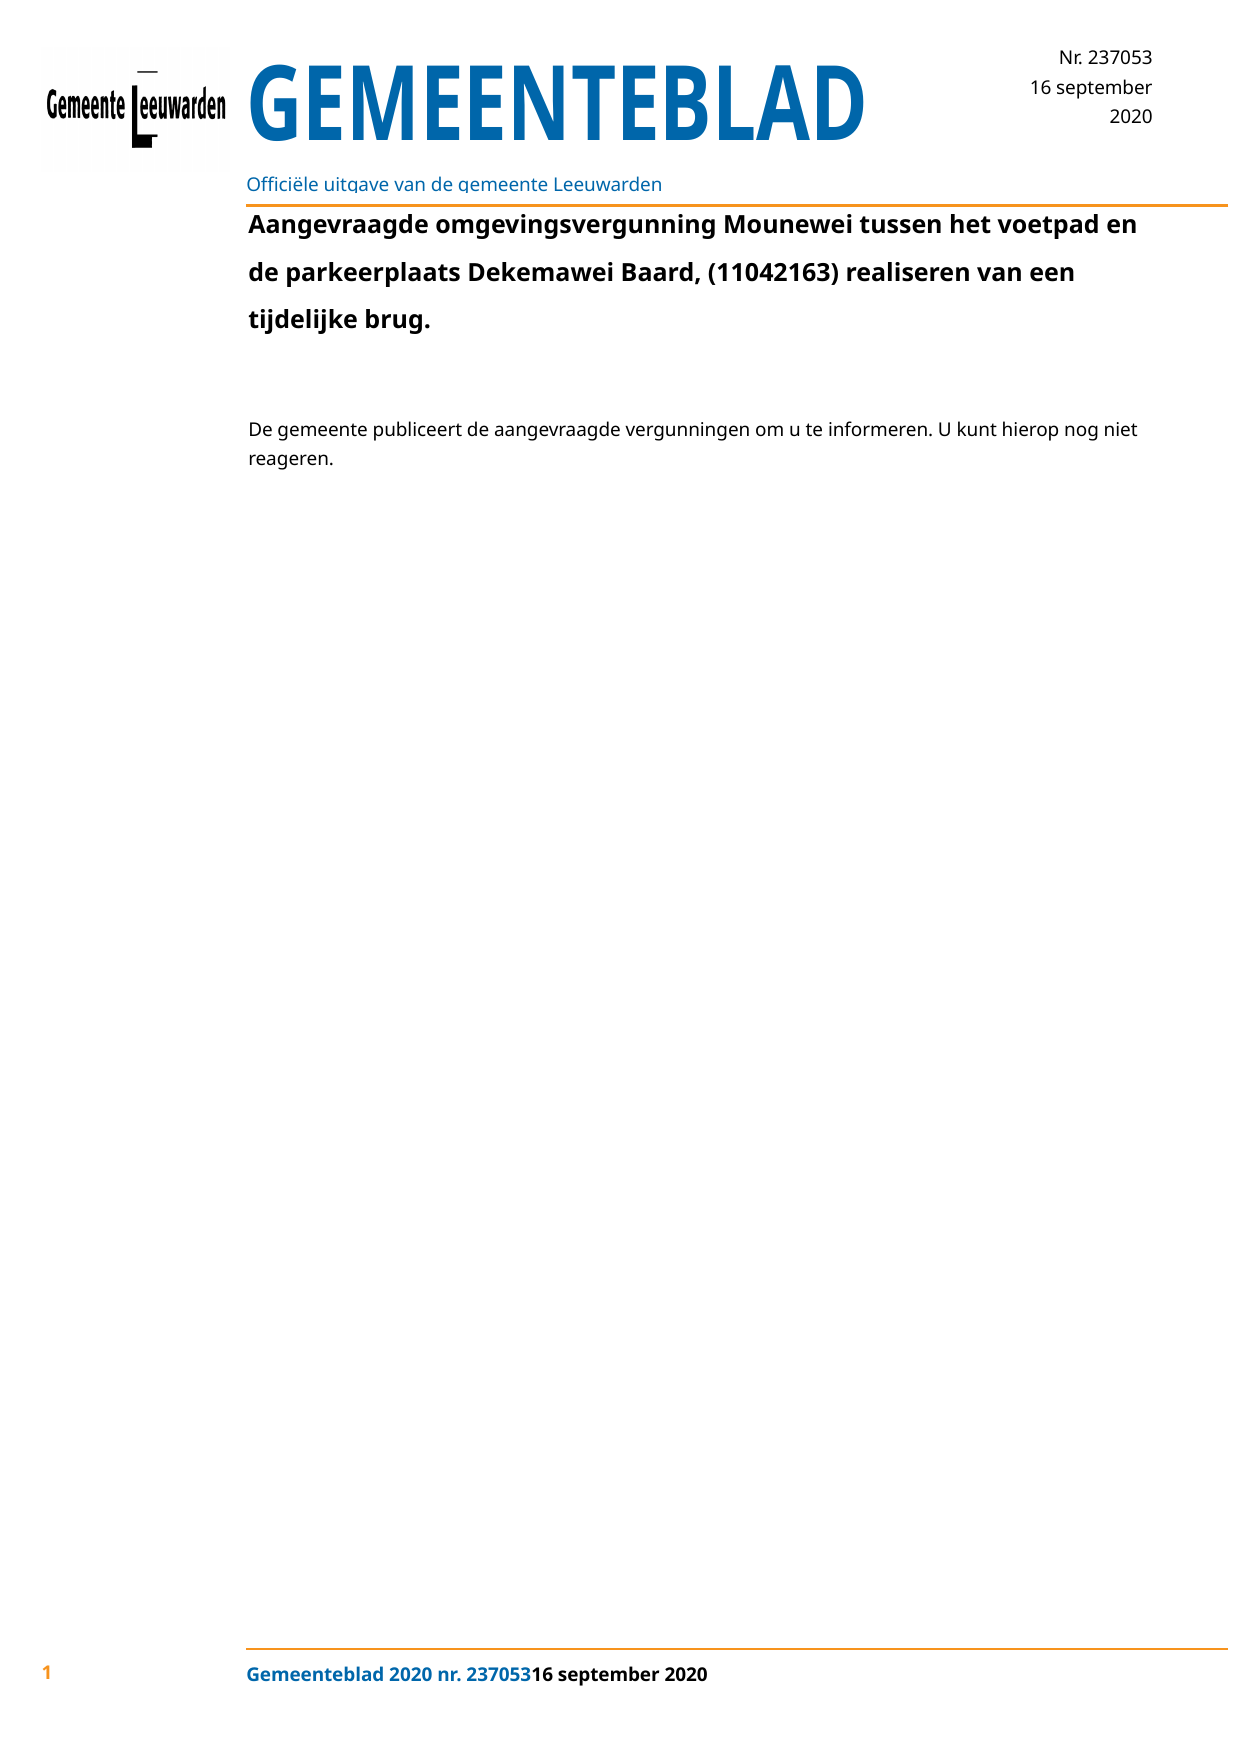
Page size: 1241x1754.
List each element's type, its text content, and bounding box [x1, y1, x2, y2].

picture [41, 47, 231, 172]
text De gemeente publiceert de aangevraagde vergunningen om u te informeren. U kunt hierop nog niet reageren. [248, 416, 1152, 471]
text Aangevraagde omgevingsvergunning Mounewei tussen het voetpad en de parkeerplaats Dekemawei Baard, (11042163) realiseren van een tijdelijke brug. [248, 207, 1152, 336]
